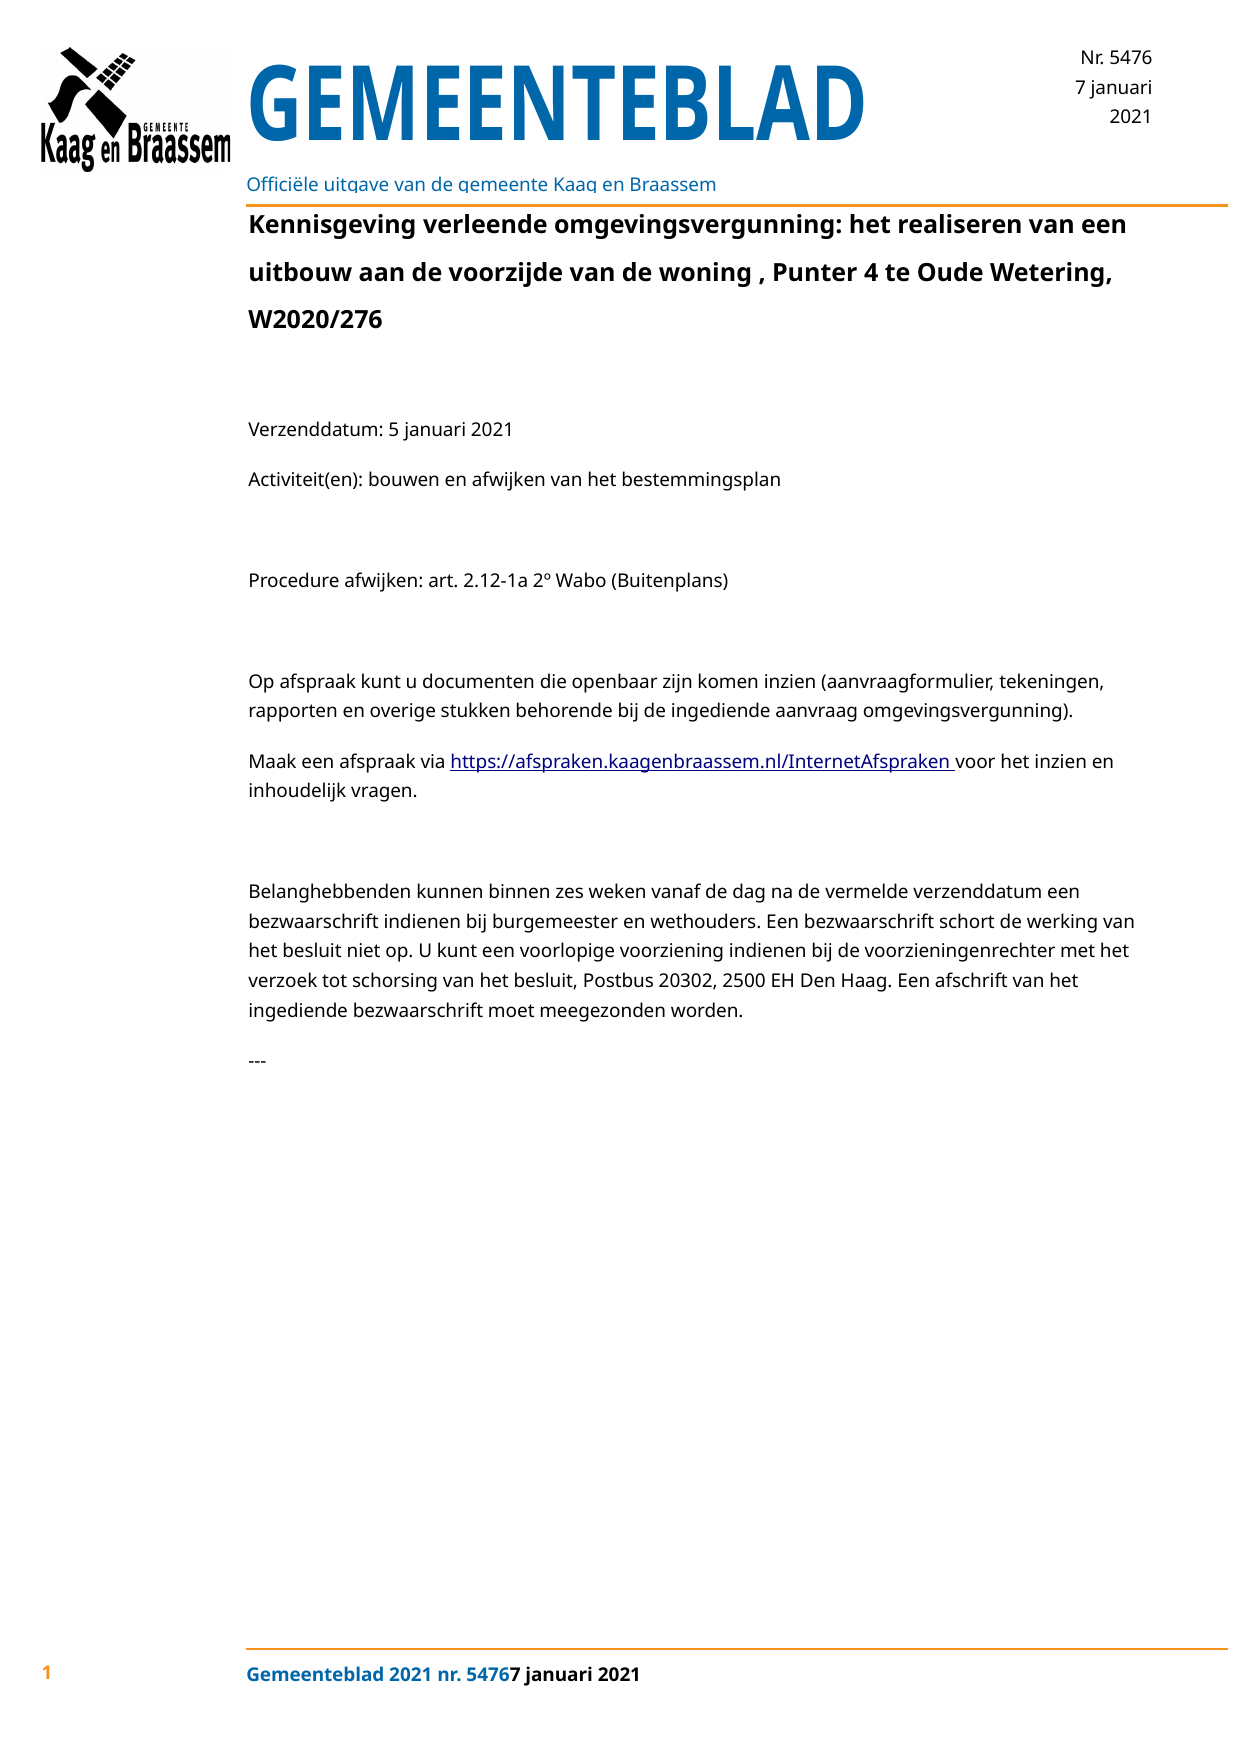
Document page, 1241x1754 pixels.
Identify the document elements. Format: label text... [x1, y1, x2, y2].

text Activiteit(en): bouwen en afwijken van het bestemmingsplan [248, 466, 1152, 492]
text Kennisgeving verleende omgevingsvergunning: het realiseren van een uitbouw aan de voorzijde van de woning , Punter 4 te Oude Wetering, W2020/276 [248, 207, 1152, 336]
text Maak een afspraak via https://afspraken.kaagenbraassem.nl/InternetAfspraken voor het inzien en inhoudelijk vragen. [248, 748, 1152, 803]
text Verzenddatum: 5 januari 2021 [248, 416, 1152, 442]
text Procedure afwijken: art. 2.12-1a 2º Wabo (Buitenplans) [248, 567, 1152, 593]
text Belanghebbenden kunnen binnen zes weken vanaf de dag na de vermelde verzenddatum een bezwaarschrift indienen bij burgemeester en wethouders. Een bezwaarschrift schort de werking van het besluit niet op. U kunt een voorlopige voorziening indienen bij de voorzieningenrechter met het verzoek tot schorsing van het besluit, Postbus 20302, 2500 EH Den Haag. Een afschrift van het ingediende bezwaarschrift moet meegezonden worden. [248, 878, 1152, 1022]
text --- [248, 1047, 1152, 1073]
text Op afspraak kunt u documenten die openbaar zijn komen inzien (aanvraagformulier, tekeningen, rapporten en overige stukken behorende bij de ingediende aanvraag omgevingsvergunning). [248, 668, 1152, 723]
picture [41, 47, 231, 172]
